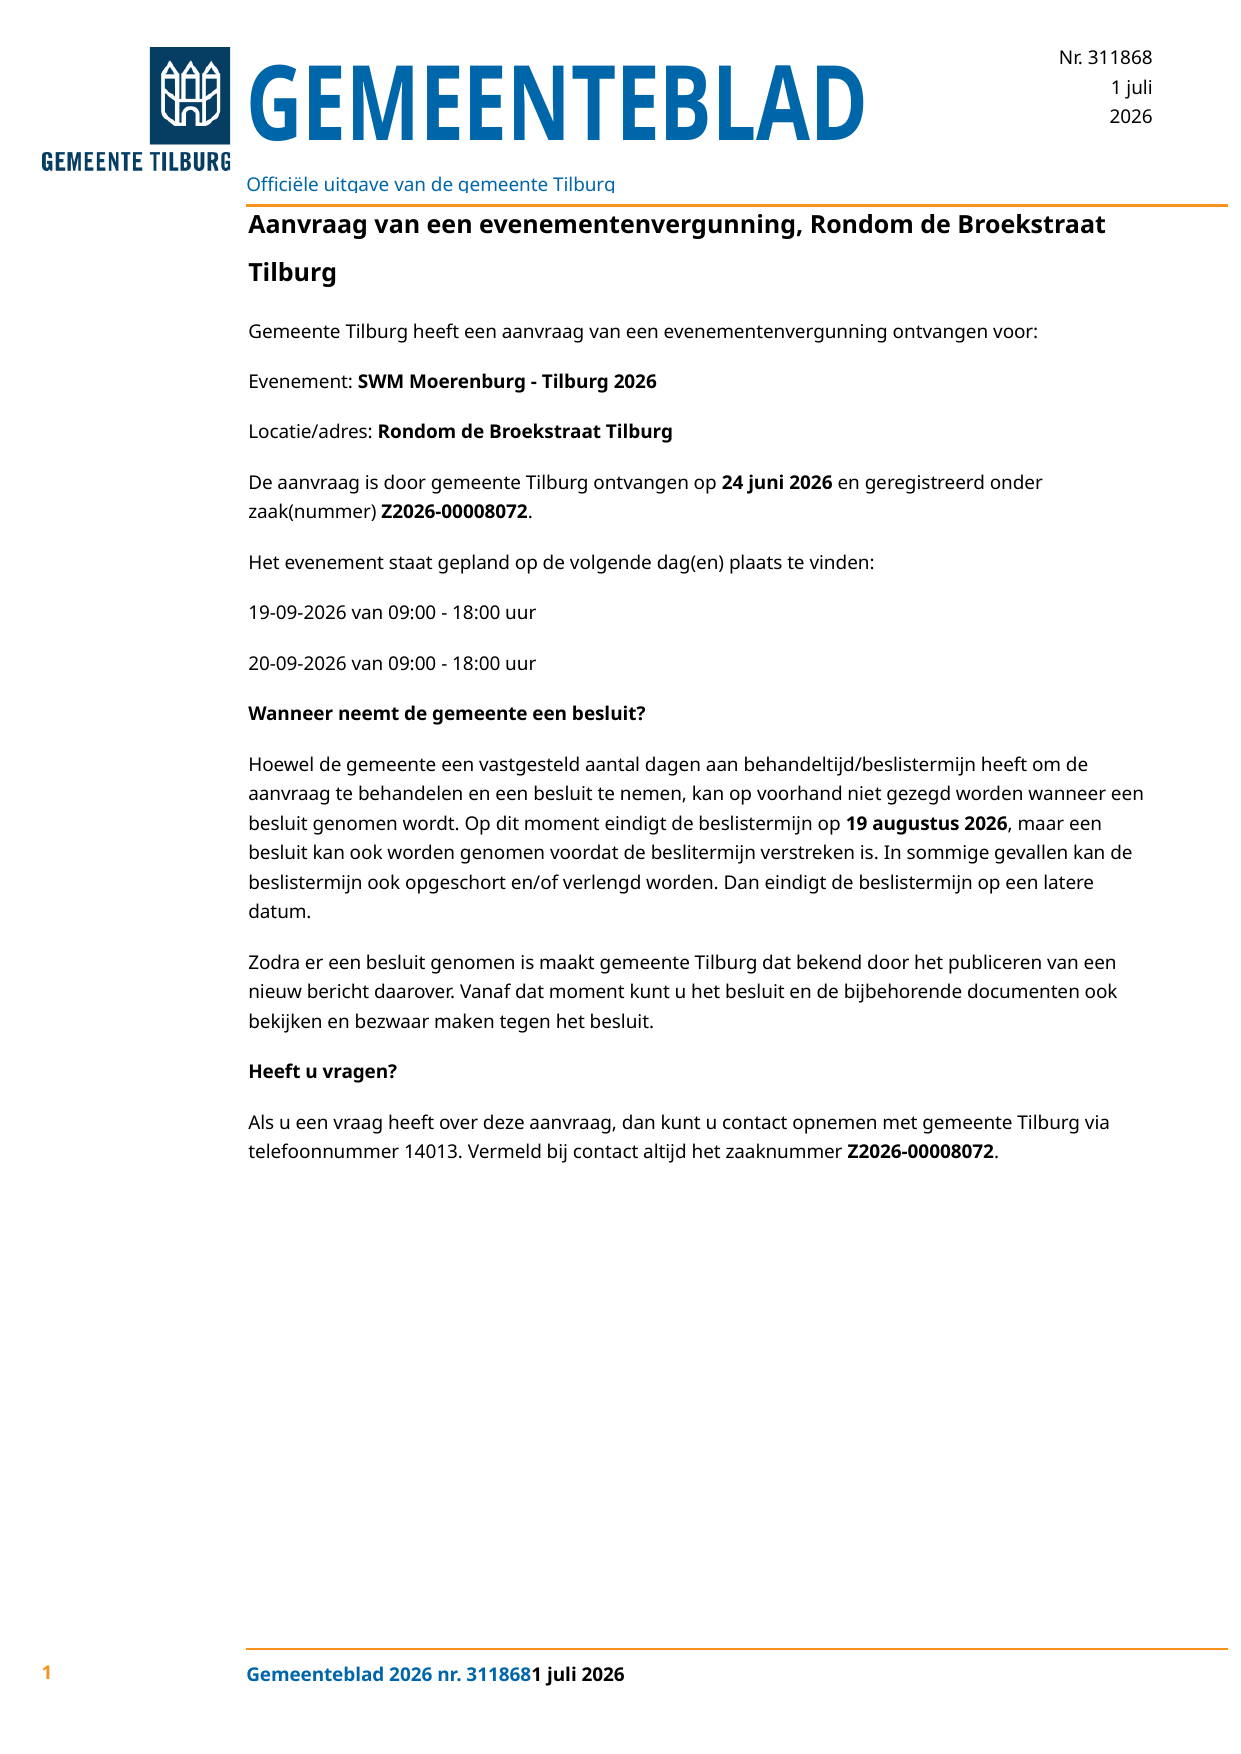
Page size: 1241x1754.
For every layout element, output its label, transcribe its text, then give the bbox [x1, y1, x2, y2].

text Heeft u vragen? [248, 1059, 1152, 1084]
text Zodra er een besluit genomen is maakt gemeente Tilburg dat bekend door het publiceren van een nieuw bericht daarover. Vanaf dat moment kunt u het besluit en de bijbehorende documenten ook bekijken en bezwaar maken tegen het besluit. [248, 949, 1152, 1034]
text De aanvraag is door gemeente Tilburg ontvangen op 24 juni 2026 en geregistreerd onder zaak(nummer) Z2026-00008072. [248, 469, 1152, 524]
text Evenement: SWM Moerenburg - Tilburg 2026 [248, 368, 1152, 394]
text Het evenement staat gepland op de volgende dag(en) plaats te vinden: [248, 549, 1152, 575]
text Locatie/adres: Rondom de Broekstraat Tilburg [248, 419, 1152, 444]
text Als u een vraag heeft over deze aanvraag, dan kunt u contact opnemen met gemeente Tilburg via telefoonnummer 14013. Vermeld bij contact altijd het zaaknummer Z2026-00008072. [248, 1109, 1152, 1164]
text Aanvraag van een evenementenvergunning, Rondom de Broekstraat Tilburg [248, 207, 1152, 288]
text 20-09-2026 van 09:00 - 18:00 uur [248, 650, 1152, 676]
text Gemeente Tilburg heeft een aanvraag van een evenementenvergunning ontvangen voor: [248, 318, 1152, 344]
text Wanneer neemt de gemeente een besluit? [248, 700, 1152, 726]
text 19-09-2026 van 09:00 - 18:00 uur [248, 599, 1152, 625]
picture [41, 47, 231, 172]
text Hoewel de gemeente een vastgesteld aantal dagen aan behandeltijd/beslistermijn heeft om de aanvraag te behandelen en een besluit te nemen, kan op voorhand niet gezegd worden wanneer een besluit genomen wordt. Op dit moment eindigt de beslistermijn op 19 augustus 2026, maar een besluit kan ook worden genomen voordat de beslitermijn verstreken is. In sommige gevallen kan de beslistermijn ook opgeschort en/of verlengd worden. Dan eindigt de beslistermijn op een latere datum. [248, 751, 1152, 924]
